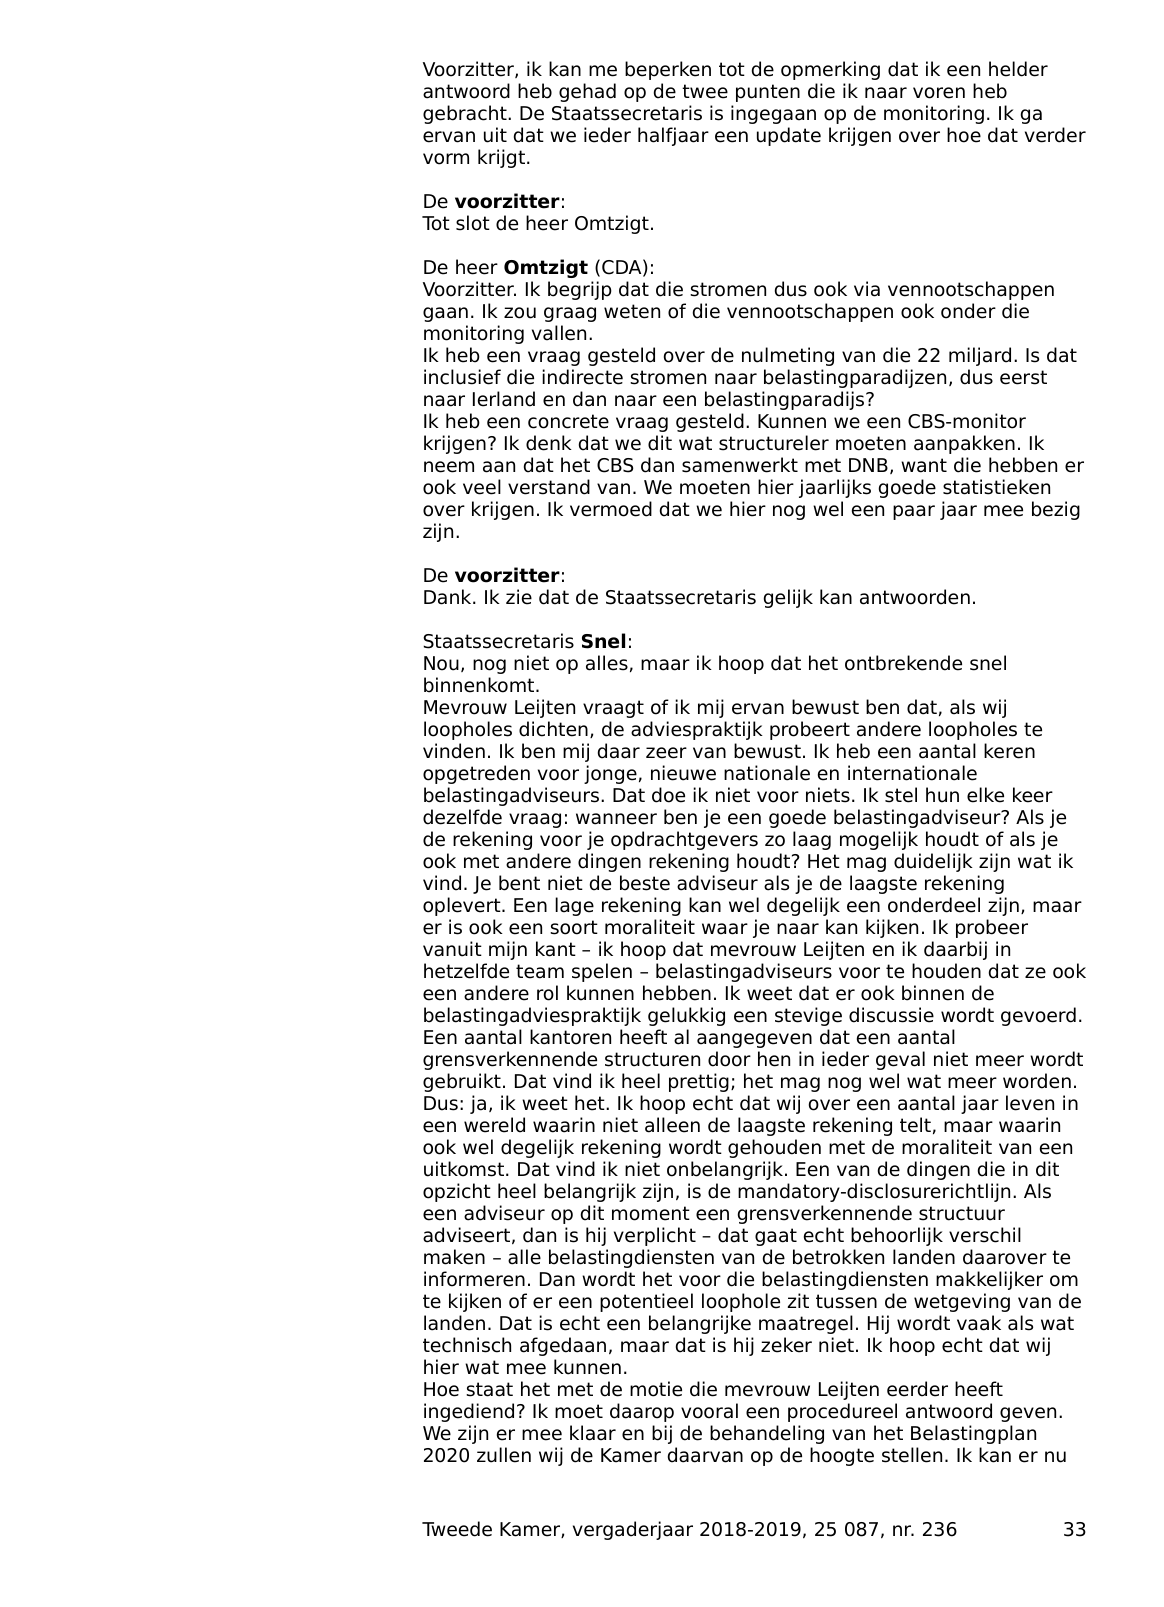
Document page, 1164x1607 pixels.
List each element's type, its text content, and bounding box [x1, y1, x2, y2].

text De heer Omtzigt (CDA): [422, 257, 1087, 279]
text Ik heb een concrete vraag gesteld. Kunnen we een CBS-monitor krijgen? Ik denk dat we dit wat structureler moeten aanpakken. Ik neem aan dat het CBS dan samenwerkt met DNB, want die hebben er ook veel verstand van. We moeten hier jaarlijks goede statistieken over krijgen. Ik vermoed dat we hier nog wel een paar jaar mee bezig zijn. [422, 411, 1087, 543]
text Dank. Ik zie dat de Staatssecretaris gelijk kan antwoorden. [422, 587, 1087, 609]
text Ik heb een vraag gesteld over de nulmeting van die 22 miljard. Is dat inclusief die indirecte stromen naar belastingparadijzen, dus eerst naar Ierland en dan naar een belastingparadijs? [422, 345, 1087, 411]
text De voorzitter: [422, 191, 1087, 213]
text Dus: ja, ik weet het. Ik hoop echt dat wij over een aantal jaar leven in een wereld waarin niet alleen de laagste rekening telt, maar waarin ook wel degelijk rekening wordt gehouden met de moraliteit van een uitkomst. Dat vind ik niet onbelangrijk. Een van de dingen die in dit opzicht heel belangrijk zijn, is de mandatory-disclosurerichtlijn. Als een adviseur op dit moment een grensverkennende structuur adviseert, dan is hij verplicht – dat gaat echt behoorlijk verschil maken – alle belastingdiensten van de betrokken landen daarover te informeren. Dan wordt het voor die belastingdiensten makkelijker om te kijken of er een potentieel loophole zit tussen de wetgeving van de landen. Dat is echt een belangrijke maatregel. Hij wordt vaak als wat technisch afgedaan, maar dat is hij zeker niet. Ik hoop echt dat wij hier wat mee kunnen. [422, 1093, 1087, 1379]
text Tot slot de heer Omtzigt. [422, 213, 1087, 235]
text De voorzitter: [422, 565, 1087, 587]
text Staatssecretaris Snel: [422, 631, 1087, 653]
text Nou, nog niet op alles, maar ik hoop dat het ontbrekende snel binnenkomt. [422, 653, 1087, 697]
text Voorzitter. Ik begrijp dat die stromen dus ook via vennootschappen gaan. Ik zou graag weten of die vennootschappen ook onder die monitoring vallen. [422, 279, 1087, 345]
text Hoe staat het met de motie die mevrouw Leijten eerder heeft ingediend? Ik moet daarop vooral een procedureel antwoord geven. We zijn er mee klaar en bij de behandeling van het Belastingplan 2020 zullen wij de Kamer daarvan op de hoogte stellen. Ik kan er nu [422, 1379, 1087, 1467]
text Mevrouw Leijten vraagt of ik mij ervan bewust ben dat, als wij loopholes dichten, de adviespraktijk probeert andere loopholes te vinden. Ik ben mij daar zeer van bewust. Ik heb een aantal keren opgetreden voor jonge, nieuwe nationale en internationale belastingadviseurs. Dat doe ik niet voor niets. Ik stel hun elke keer dezelfde vraag: wanneer ben je een goede belastingadviseur? Als je de rekening voor je opdrachtgevers zo laag mogelijk houdt of als je ook met andere dingen rekening houdt? Het mag duidelijk zijn wat ik vind. Je bent niet de beste adviseur als je de laagste rekening oplevert. Een lage rekening kan wel degelijk een onderdeel zijn, maar er is ook een soort moraliteit waar je naar kan kijken. Ik probeer vanuit mijn kant – ik hoop dat mevrouw Leijten en ik daarbij in hetzelfde team spelen – belastingadviseurs voor te houden dat ze ook een andere rol kunnen hebben. Ik weet dat er ook binnen de belastingadviespraktijk gelukkig een stevige discussie wordt gevoerd. Een aantal kantoren heeft al aangegeven dat een aantal grensverkennende structuren door hen in ieder geval niet meer wordt gebruikt. Dat vind ik heel prettig; het mag nog wel wat meer worden. [422, 697, 1087, 1093]
text Voorzitter, ik kan me beperken tot de opmerking dat ik een helder antwoord heb gehad op de twee punten die ik naar voren heb gebracht. De Staatssecretaris is ingegaan op de monitoring. Ik ga ervan uit dat we ieder halfjaar een update krijgen over hoe dat verder vorm krijgt. [422, 59, 1087, 169]
